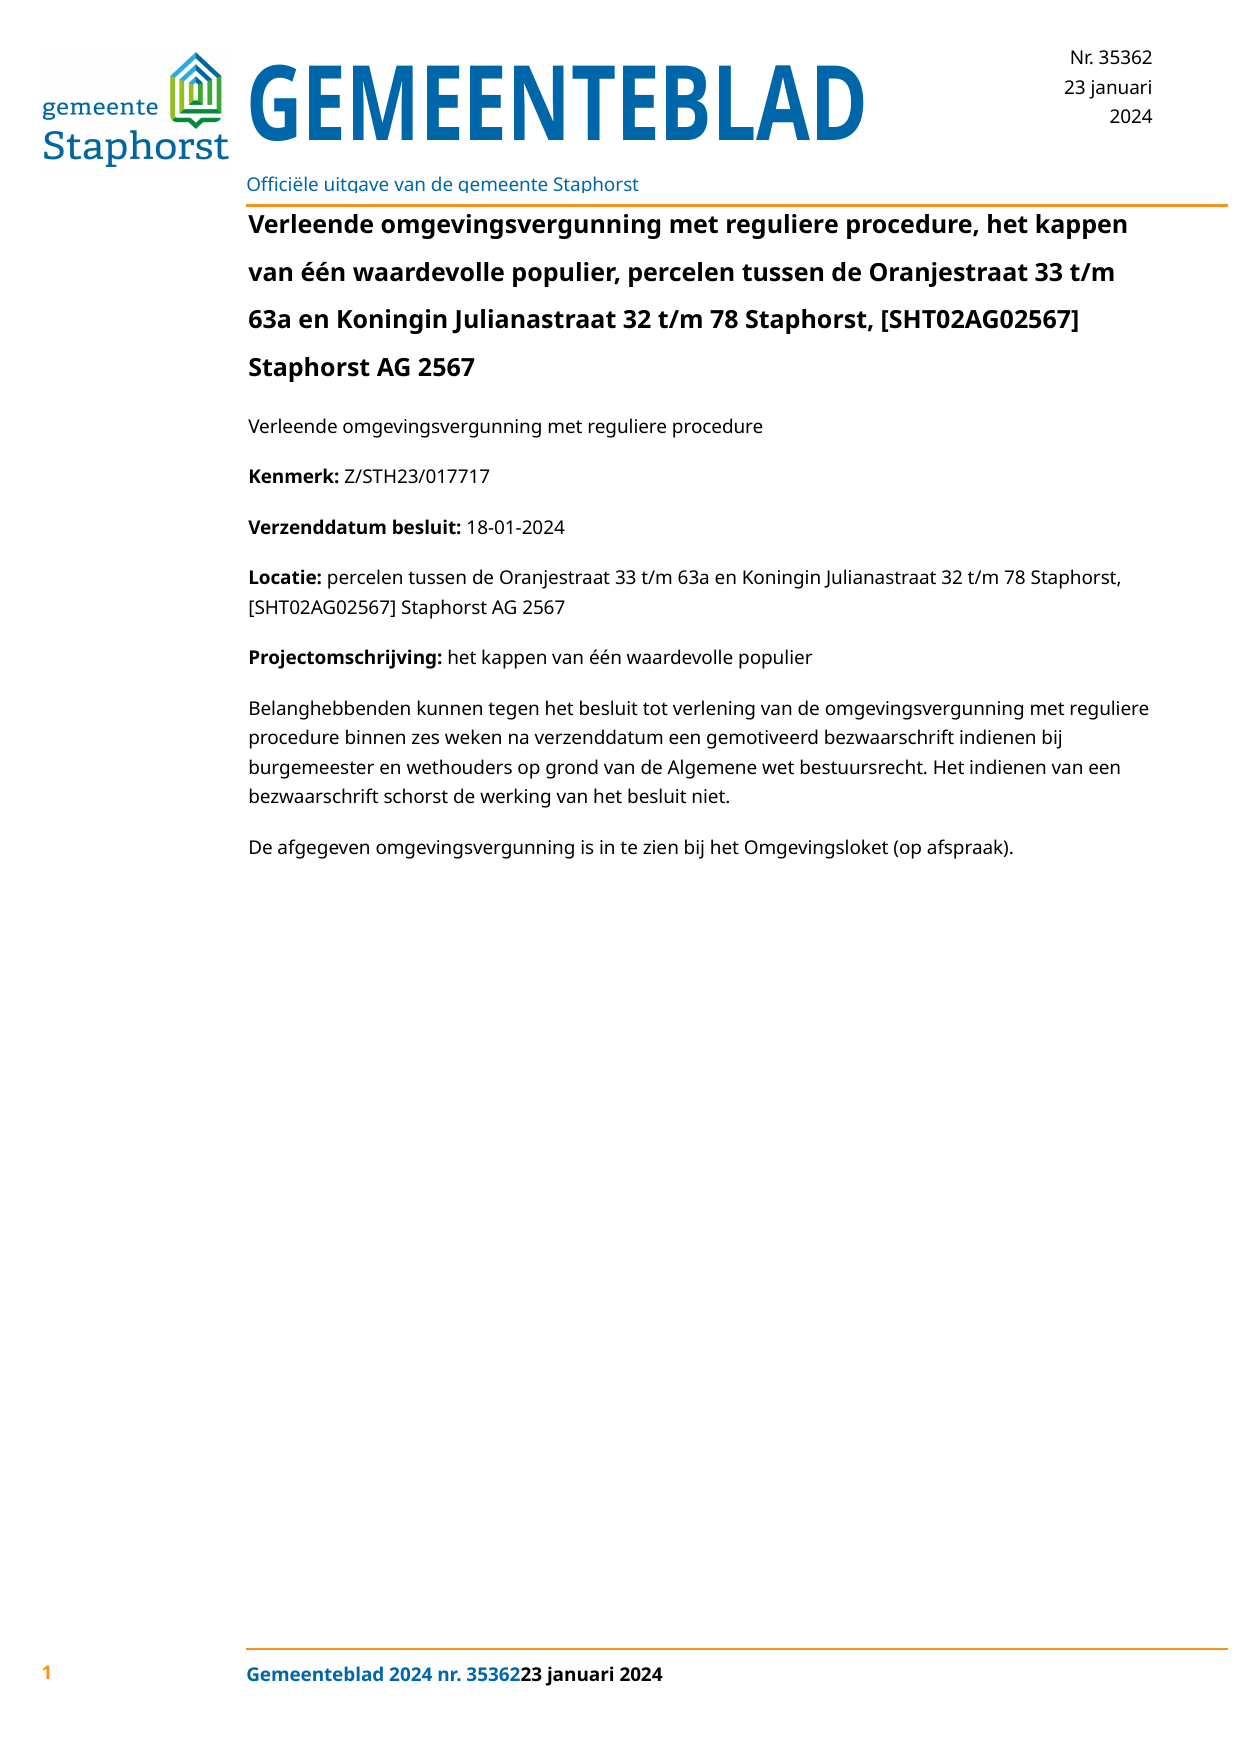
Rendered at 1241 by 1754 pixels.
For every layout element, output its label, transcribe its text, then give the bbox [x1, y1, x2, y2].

picture [41, 47, 231, 172]
text Verleende omgevingsvergunning met reguliere procedure, het kappen van één waardevolle populier, percelen tussen de Oranjestraat 33 t/m 63a en Koningin Julianastraat 32 t/m 78 Staphorst, [SHT02AG02567] Staphorst AG 2567 [248, 207, 1152, 384]
text Belanghebbenden kunnen tegen het besluit tot verlening van de omgevingsvergunning met reguliere procedure binnen zes weken na verzenddatum een gemotiveerd bezwaarschrift indienen bij burgemeester en wethouders op grond van de Algemene wet bestuursrecht. Het indienen van een bezwaarschrift schorst de werking van het besluit niet. [248, 695, 1152, 809]
text Projectomschrijving: het kappen van één waardevolle populier [248, 644, 1152, 670]
text Kenmerk: Z/STH23/017717 [248, 463, 1152, 489]
text Verzenddatum besluit: 18-01-2024 [248, 514, 1152, 540]
text Locatie: percelen tussen de Oranjestraat 33 t/m 63a en Koningin Julianastraat 32 t/m 78 Staphorst, [SHT02AG02567] Staphorst AG 2567 [248, 564, 1152, 620]
text De afgegeven omgevingsvergunning is in te zien bij het Omgevingsloket (op afspraak). [248, 834, 1152, 860]
text Verleende omgevingsvergunning met reguliere procedure [248, 413, 1152, 439]
